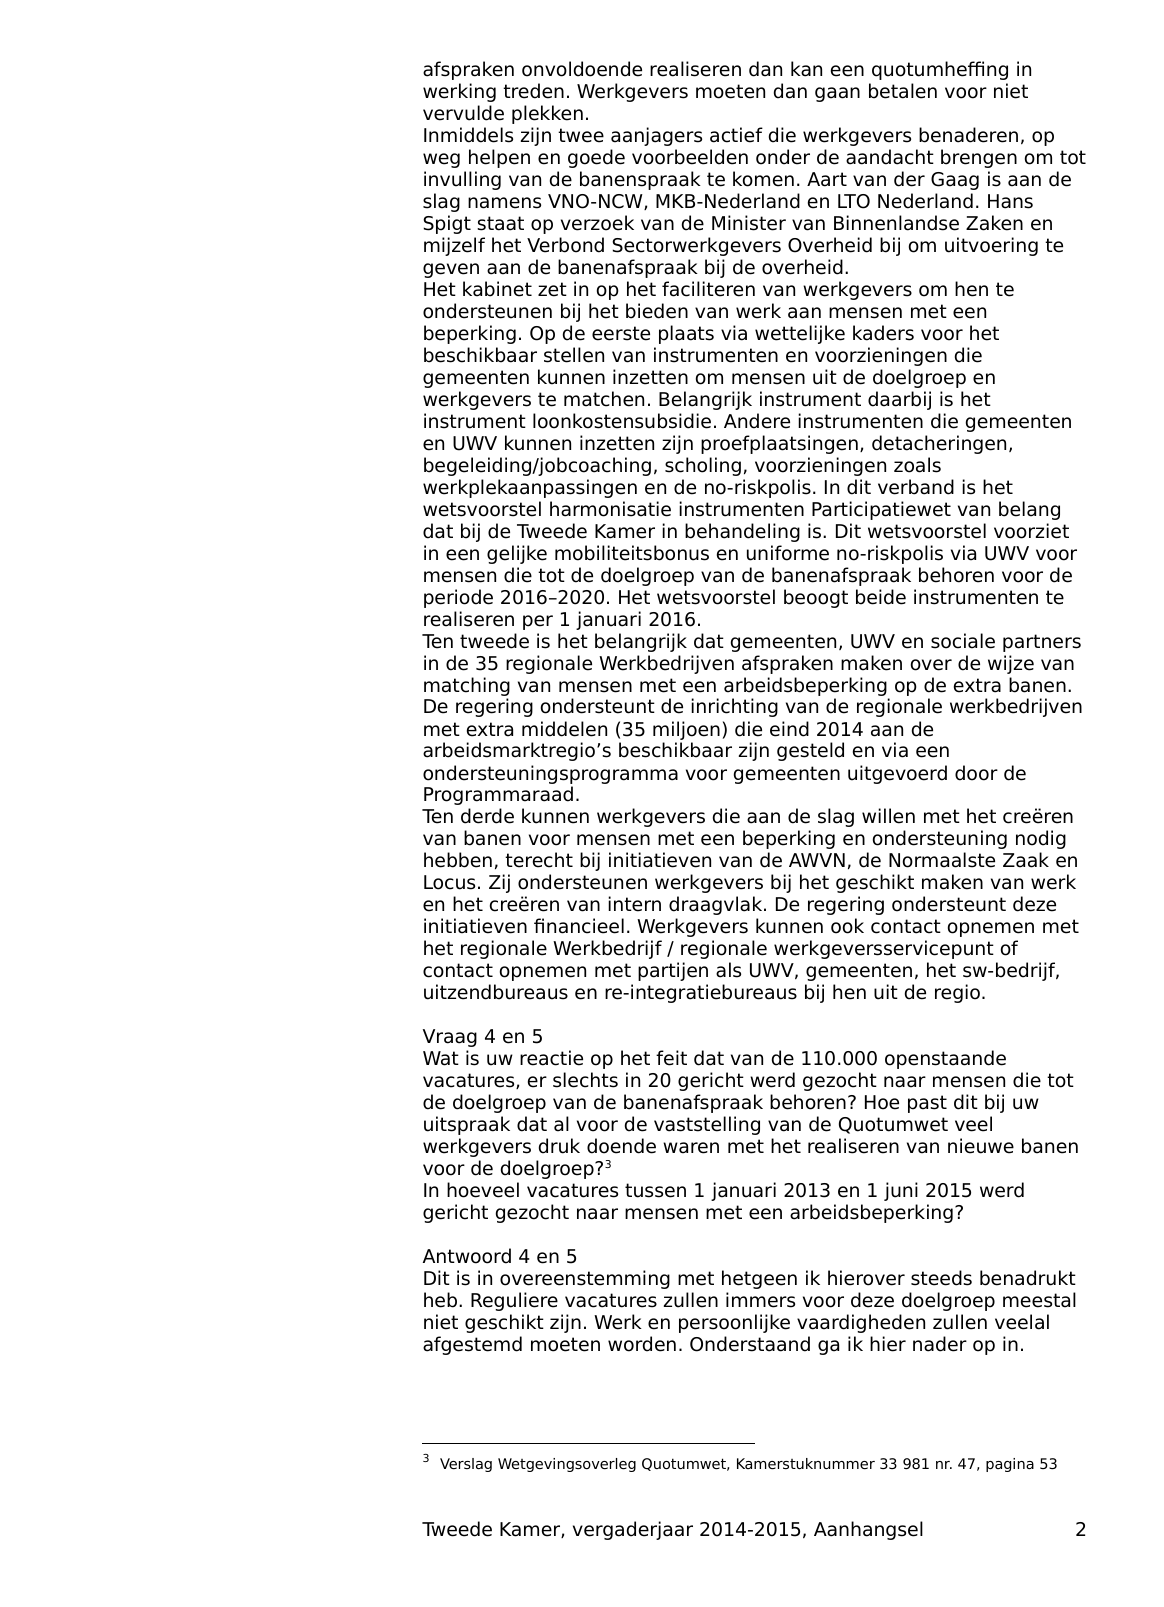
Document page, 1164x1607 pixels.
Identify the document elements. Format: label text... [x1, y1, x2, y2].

text Inmiddels zijn twee aanjagers actief die werkgevers benaderen, op weg helpen en goede voorbeelden onder de aandacht brengen om tot invulling van de banenspraak te komen. Aart van der Gaag is aan de slag namens VNO-NCW, MKB-Nederland en LTO Nederland. Hans Spigt staat op verzoek van de Minister van Binnenlandse Zaken en mijzelf het Verbond Sectorwerkgevers Overheid bij om uitvoering te geven aan de banenafspraak bij de overheid. [422, 125, 1087, 279]
text Antwoord 4 en 5 [422, 1246, 1087, 1268]
text Verslag Wetgevingsoverleg Quotumwet, Kamerstuknummer 33 981 nr. 47, pagina 53 [422, 1452, 1087, 1474]
text In hoeveel vacatures tussen 1 januari 2013 en 1 juni 2015 werd gericht gezocht naar mensen met een arbeidsbeperking? [422, 1180, 1087, 1224]
text Dit is in overeenstemming met hetgeen ik hierover steeds benadrukt heb. Reguliere vacatures zullen immers voor deze doelgroep meestal niet geschikt zijn. Werk en persoonlijke vaardigheden zullen veelal afgestemd moeten worden. Onderstaand ga ik hier nader op in. [422, 1268, 1087, 1356]
text Ten derde kunnen werkgevers die aan de slag willen met het creëren van banen voor mensen met een beperking en ondersteuning nodig hebben, terecht bij initiatieven van de AWVN, de Normaalste Zaak en Locus. Zij ondersteunen werkgevers bij het geschikt maken van werk en het creëren van intern draagvlak. De regering ondersteunt deze initiatieven financieel. Werkgevers kunnen ook contact opnemen met het regionale Werkbedrijf / regionale werkgeversservicepunt of contact opnemen met partijen als UWV, gemeenten, het sw-bedrijf, uitzendbureaus en re-integratiebureaus bij hen uit de regio. [422, 806, 1087, 1004]
text Wat is uw reactie op het feit dat van de 110.000 openstaande vacatures, er slechts in 20 gericht werd gezocht naar mensen die tot de doelgroep van de banenafspraak behoren? Hoe past dit bij uw uitspraak dat al voor de vaststelling van de Quotumwet veel werkgevers druk doende waren met het realiseren van nieuwe banen voor de doelgroep? [422, 1048, 1087, 1180]
text Vraag 4 en 5 [422, 1026, 1087, 1048]
text afspraken onvoldoende realiseren dan kan een quotumheffing in werking treden. Werkgevers moeten dan gaan betalen voor niet vervulde plekken. [422, 59, 1087, 125]
text Het kabinet zet in op het faciliteren van werkgevers om hen te ondersteunen bij het bieden van werk aan mensen met een beperking. Op de eerste plaats via wettelijke kaders voor het beschikbaar stellen van instrumenten en voorzieningen die gemeenten kunnen inzetten om mensen uit de doelgroep en werkgevers te matchen. Belangrijk instrument daarbij is het instrument loonkostensubsidie. Andere instrumenten die gemeenten en UWV kunnen inzetten zijn proefplaatsingen, detacheringen, begeleiding/jobcoaching, scholing, voorzieningen zoals werkplekaanpassingen en de no-riskpolis. In dit verband is het wetsvoorstel harmonisatie instrumenten Participatiewet van belang dat bij de Tweede Kamer in behandeling is. Dit wetsvoorstel voorziet in een gelijke mobiliteitsbonus en uniforme no-riskpolis via UWV voor mensen die tot de doelgroep van de banenafspraak behoren voor de periode 2016–2020. Het wetsvoorstel beoogt beide instrumenten te realiseren per 1 januari 2016. [422, 279, 1087, 631]
text Ten tweede is het belangrijk dat gemeenten, UWV en sociale partners in de 35 regionale Werkbedrijven afspraken maken over de wijze van matching van mensen met een arbeidsbeperking op de extra banen. De regering ondersteunt de inrichting van de regionale werkbedrijven met extra middelen (35 miljoen) die eind 2014 aan de arbeidsmarktregio’s beschikbaar zijn gesteld en via een ondersteuningsprogramma voor gemeenten uitgevoerd door de Programmaraad. [422, 631, 1087, 806]
